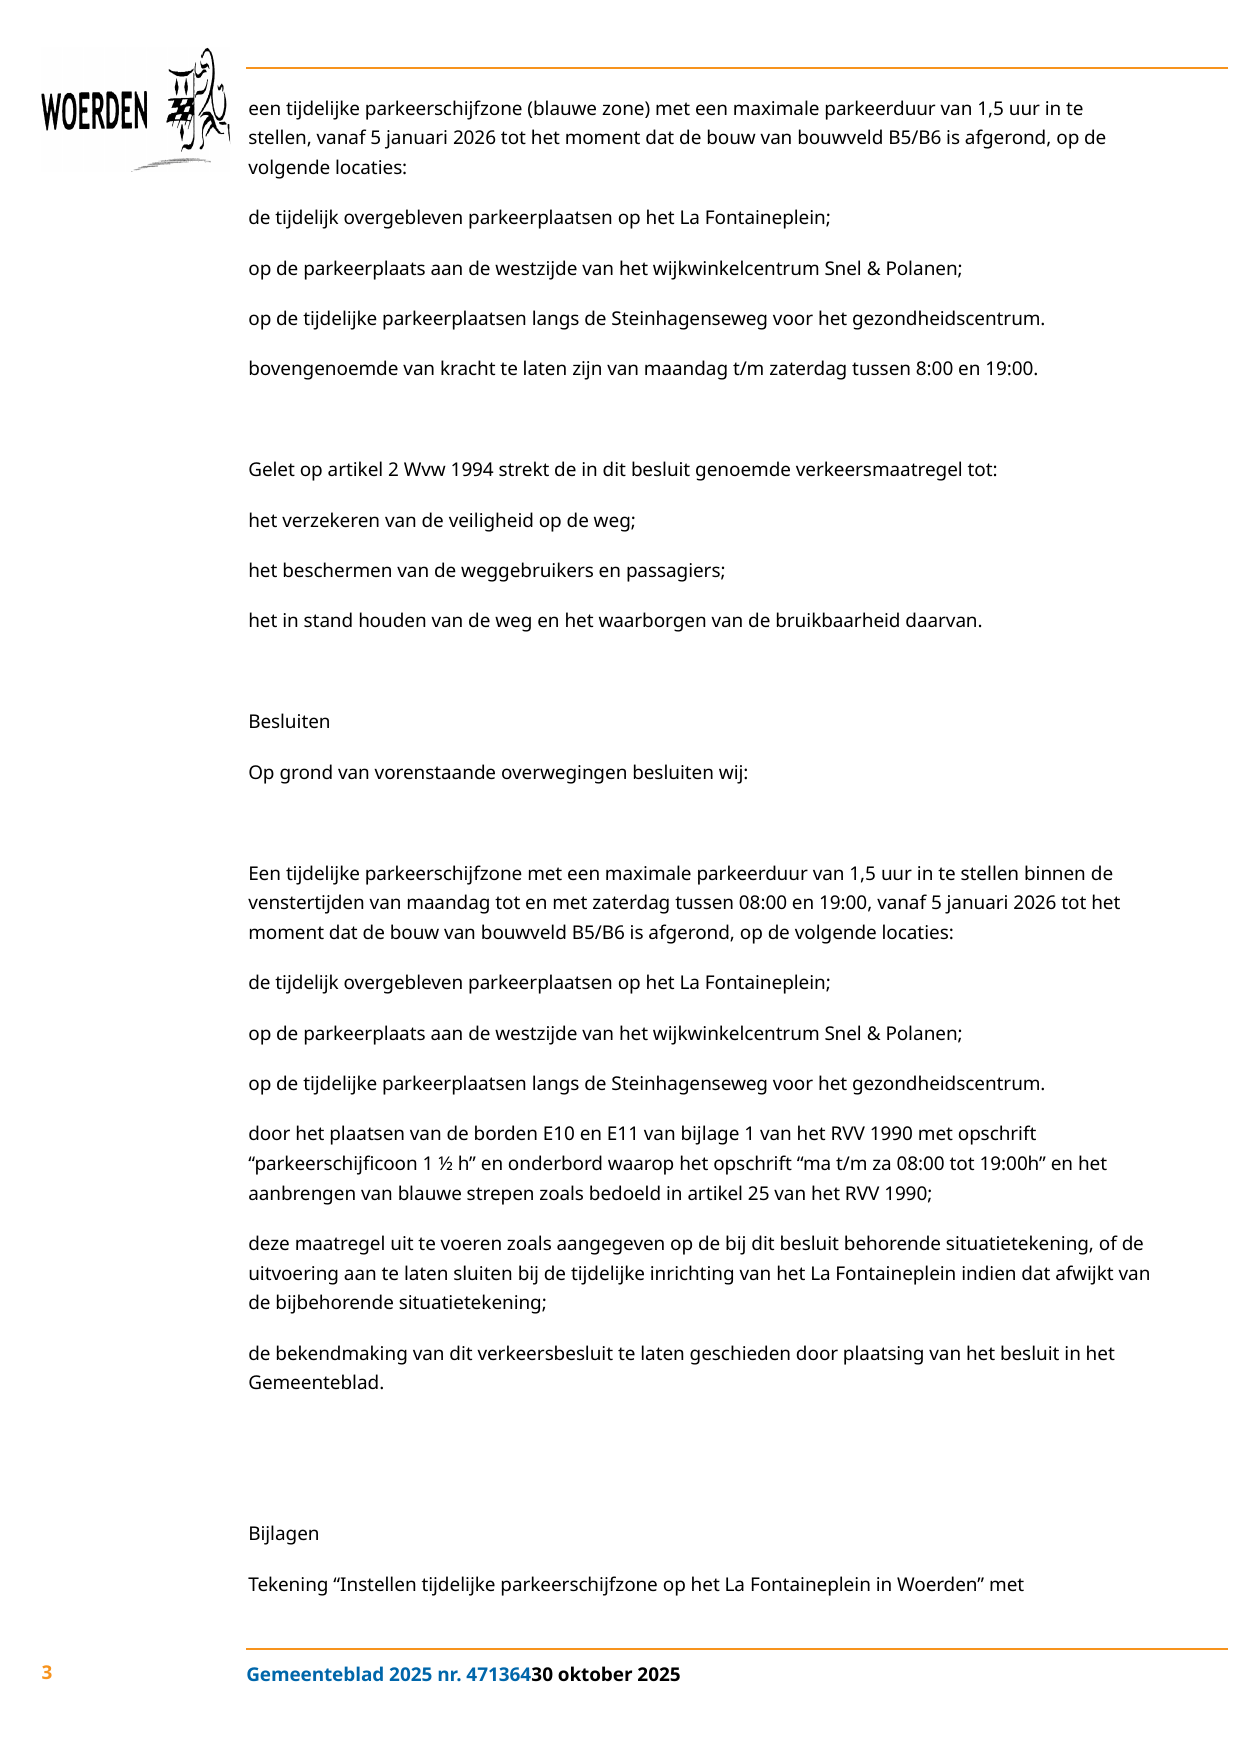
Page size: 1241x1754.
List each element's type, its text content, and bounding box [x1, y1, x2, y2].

text op de tijdelijke parkeerplaatsen langs de Steinhagenseweg voor het gezondheidscentrum. [248, 305, 1152, 331]
text deze maatregel uit te voeren zoals aangegeven op de bij dit besluit behorende situatietekening, of de uitvoering aan te laten sluiten bij de tijdelijke inrichting van het La Fontaineplein indien dat afwijkt van de bijbehorende situatietekening; [248, 1230, 1152, 1315]
text Tekening “Instellen tijdelijke parkeerschijfzone op het La Fontaineplein in Woerden” met [248, 1571, 1152, 1597]
text bovengenoemde van kracht te laten zijn van maandag t/m zaterdag tussen 8:00 en 19:00. [248, 356, 1152, 381]
text de tijdelijk overgebleven parkeerplaatsen op het La Fontaineplein; [248, 204, 1152, 230]
text op de parkeerplaats aan de westzijde van het wijkwinkelcentrum Snel & Polanen; [248, 255, 1152, 281]
text een tijdelijke parkeerschijfzone (blauwe zone) met een maximale parkeerduur van 1,5 uur in te stellen, vanaf 5 januari 2026 tot het moment dat de bouw van bouwveld B5/B6 is afgerond, op de volgende locaties: [248, 95, 1152, 180]
text Besluiten [248, 708, 1152, 734]
text de bekendmaking van dit verkeersbesluit te laten geschieden door plaatsing van het besluit in het Gemeenteblad. [248, 1340, 1152, 1395]
text Gelet op artikel 2 Wvw 1994 strekt de in dit besluit genoemde verkeersmaatregel tot: [248, 456, 1152, 482]
text de tijdelijk overgebleven parkeerplaatsen op het La Fontaineplein; [248, 969, 1152, 995]
picture [41, 47, 231, 172]
text op de tijdelijke parkeerplaatsen langs de Steinhagenseweg voor het gezondheidscentrum. [248, 1070, 1152, 1096]
text het beschermen van de weggebruikers en passagiers; [248, 557, 1152, 583]
text Bijlagen [248, 1521, 1152, 1546]
text het verzekeren van de veiligheid op de weg; [248, 507, 1152, 533]
text Op grond van vorenstaande overwegingen besluiten wij: [248, 759, 1152, 785]
text het in stand houden van de weg en het waarborgen van de bruikbaarheid daarvan. [248, 608, 1152, 633]
text door het plaatsen van de borden E10 en E11 van bijlage 1 van het RVV 1990 met opschrift “parkeerschijficoon 1 ½ h” en onderbord waarop het opschrift “ma t/m za 08:00 tot 19:00h” en het aanbrengen van blauwe strepen zoals bedoeld in artikel 25 van het RVV 1990; [248, 1121, 1152, 1206]
text Een tijdelijke parkeerschijfzone met een maximale parkeerduur van 1,5 uur in te stellen binnen de venstertijden van maandag tot en met zaterdag tussen 08:00 en 19:00, vanaf 5 januari 2026 tot het moment dat de bouw van bouwveld B5/B6 is afgerond, op de volgende locaties: [248, 860, 1152, 945]
text op de parkeerplaats aan de westzijde van het wijkwinkelcentrum Snel & Polanen; [248, 1020, 1152, 1046]
